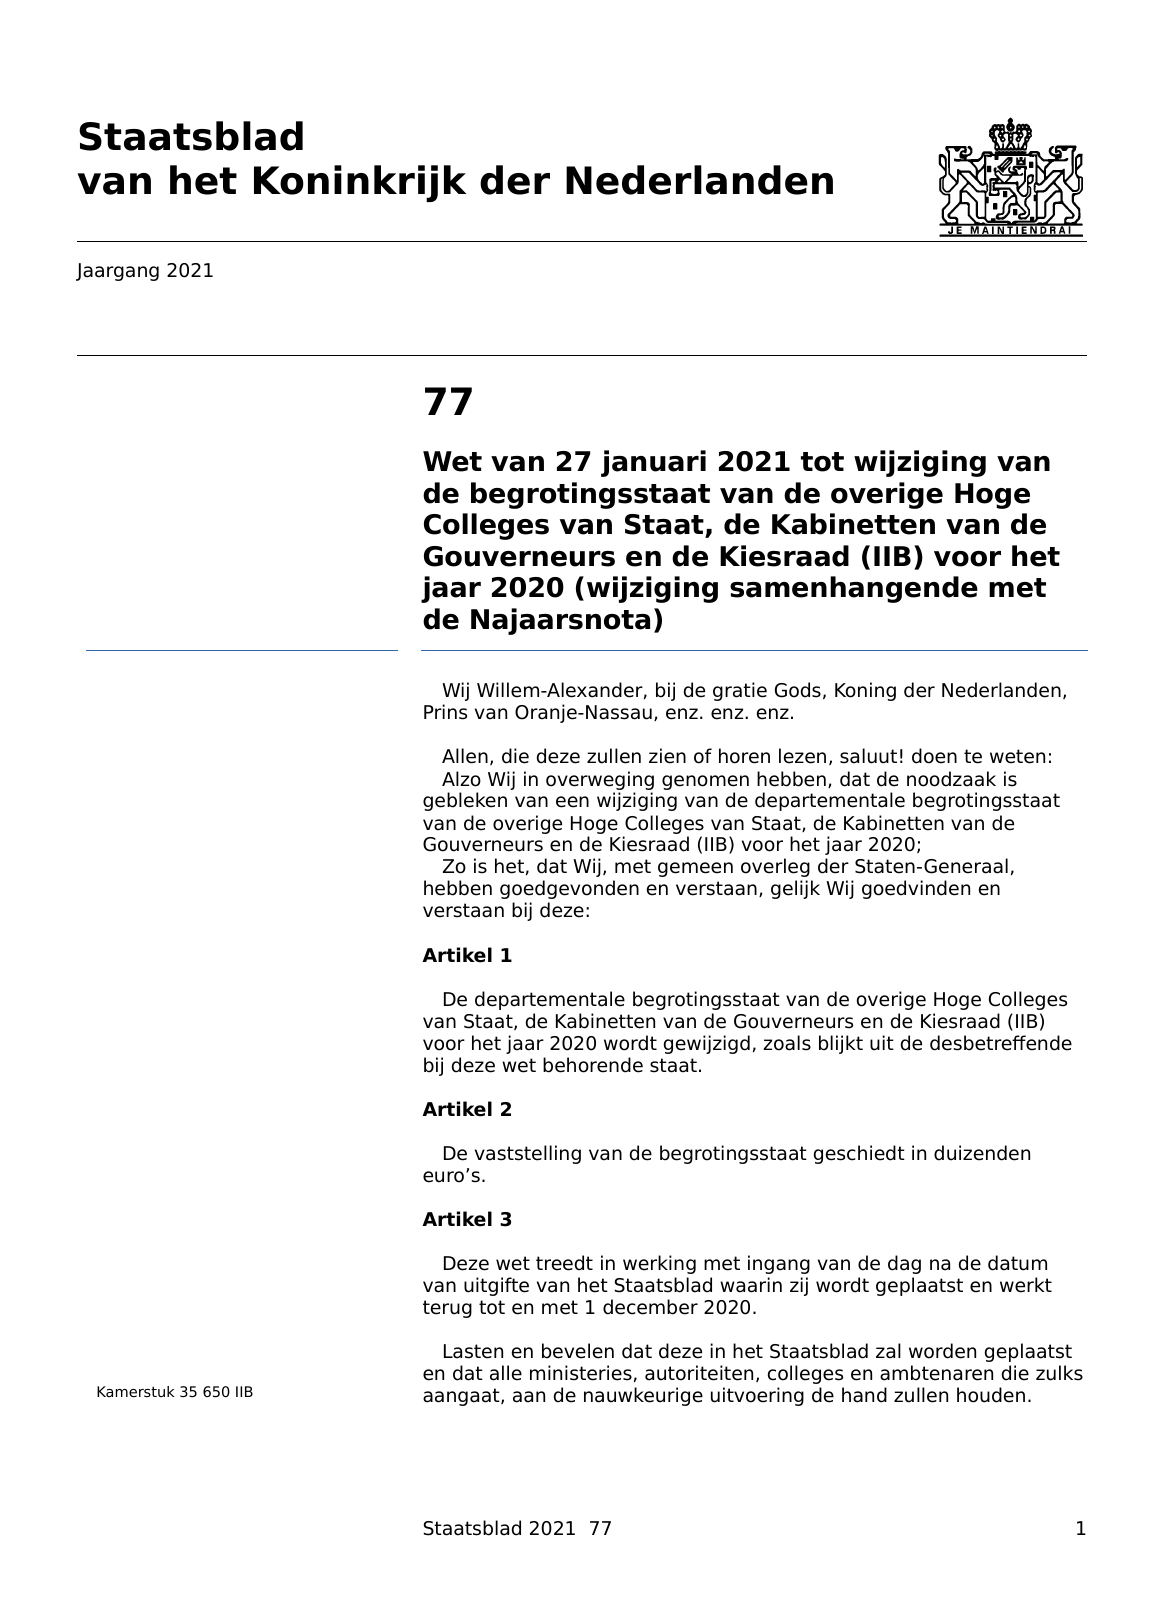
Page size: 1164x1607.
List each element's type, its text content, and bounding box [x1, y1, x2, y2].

table_cell Jaargang 2021 [77, 242, 1087, 355]
table_header Staatsblad van het Koninkrijk der Nederlanden [77, 100, 886, 241]
subtitle 77 [422, 381, 1087, 424]
text Allen, die deze zullen zien of horen lezen, saluut! doen te weten: [422, 746, 1087, 768]
text De departementale begrotingsstaat van de overige Hoge Colleges van Staat, de Kabinetten van de Gouverneurs en de Kiesraad (IIB) voor het jaar 2020 wordt gewijzigd, zoals blijkt uit de desbetreffende bij deze wet behorende staat. [422, 989, 1087, 1077]
table_header [886, 100, 1087, 241]
picture [936, 115, 1087, 240]
text Wet van 27 januari 2021 tot wijziging van de begrotingsstaat van de overige Hoge Colleges van Staat, de Kabinetten van de Gouverneurs en de Kiesraad (IIB) voor het jaar 2020 (wijziging samenhangende met de Najaarsnota) [422, 447, 1087, 636]
text Lasten en bevelen dat deze in het Staatsblad zal worden geplaatst en dat alle ministeries, autoriteiten, colleges en ambtenaren die zulks aangaat, aan de nauwkeurige uitvoering de hand zullen houden. [422, 1341, 1087, 1407]
text Kamerstuk 35 650 IIB [77, 1384, 396, 1401]
subtitle Artikel 1 [422, 944, 1087, 966]
text De vaststelling van de begrotingsstaat geschiedt in duizenden euro’s. [422, 1143, 1087, 1187]
subtitle Artikel 3 [422, 1209, 1087, 1231]
text Zo is het, dat Wij, met gemeen overleg der Staten-Generaal, hebben goedgevonden en verstaan, gelijk Wij goedvinden en verstaan bij deze: [422, 856, 1087, 922]
text Wij Willem-Alexander, bij de gratie Gods, Koning der Nederlanden, Prins van Oranje-Nassau, enz. enz. enz. [422, 680, 1087, 724]
text Deze wet treedt in werking met ingang van de dag na de datum van uitgifte van het Staatsblad waarin zij wordt geplaatst en werkt terug tot en met 1 december 2020. [422, 1253, 1087, 1319]
text Alzo Wij in overweging genomen hebben, dat de noodzaak is gebleken van een wijziging van de departementale begrotingsstaat van de overige Hoge Colleges van Staat, de Kabinetten van de Gouverneurs en de Kiesraad (IIB) voor het jaar 2020; [422, 768, 1087, 856]
subtitle Artikel 2 [422, 1099, 1087, 1121]
